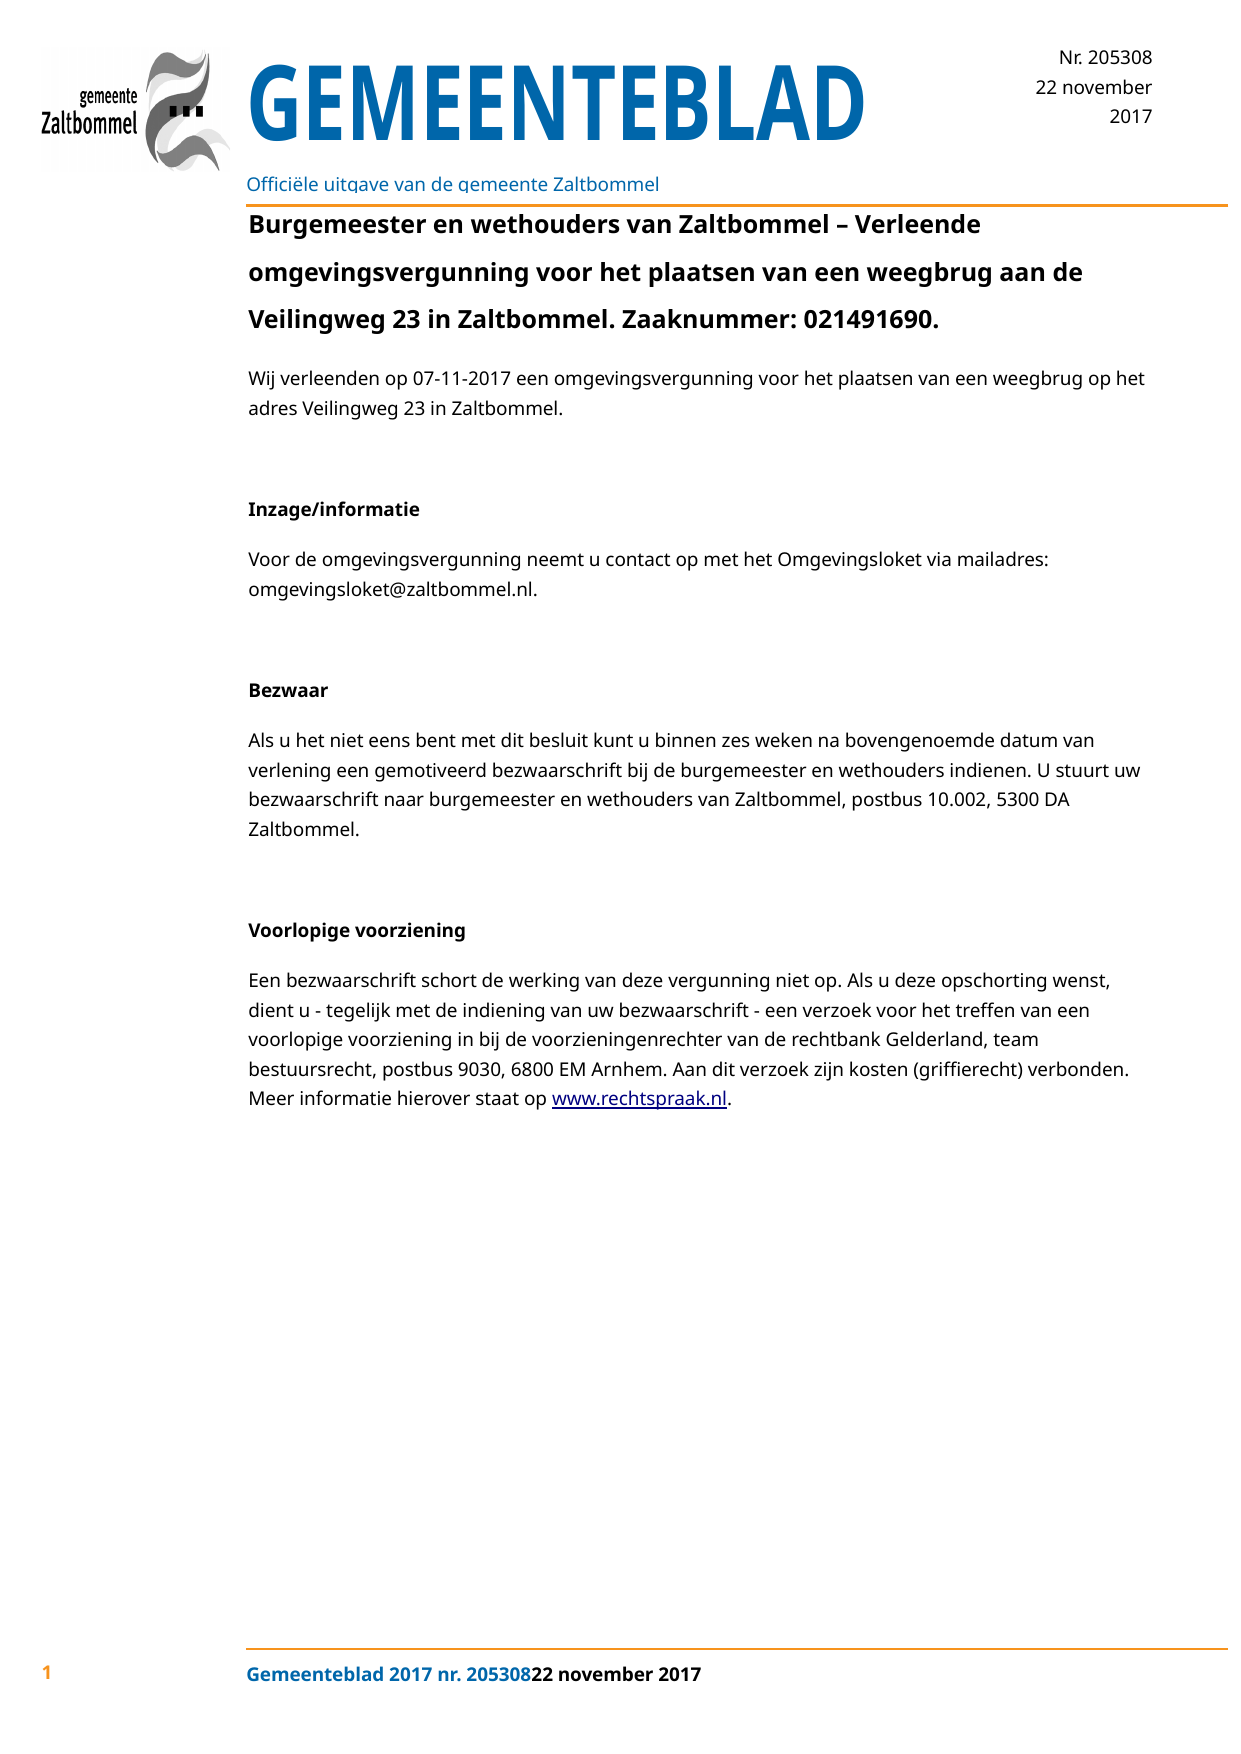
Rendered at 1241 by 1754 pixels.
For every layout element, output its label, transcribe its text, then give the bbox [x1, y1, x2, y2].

text Burgemeester en wethouders van Zaltbommel – Verleende omgevingsvergunning voor het plaatsen van een weegbrug aan de Veilingweg 23 in Zaltbommel. Zaaknummer: 021491690. [248, 207, 1152, 336]
text Voorlopige voorziening [248, 917, 1152, 942]
text Inzage/informatie [248, 496, 1152, 522]
text Bezwaar [248, 677, 1152, 702]
text Voor de omgevingsvergunning neemt u contact op met het Omgevingsloket via mailadres: omgevingsloket@zaltbommel.nl. [248, 546, 1152, 602]
text Een bezwaarschrift schort de werking van deze vergunning niet op. Als u deze opschorting wenst, dient u - tegelijk met de indiening van uw bezwaarschrift - een verzoek voor het treffen van een voorlopige voorziening in bij de voorzieningenrechter van de rechtbank Gelderland, team bestuursrecht, postbus 9030, 6800 EM Arnhem. Aan dit verzoek zijn kosten (griffierecht) verbonden. Meer informatie hierover staat op www.rechtspraak.nl. [248, 967, 1152, 1111]
text Wij verleenden op 07-11-2017 een omgevingsvergunning voor het plaatsen van een weegbrug op het adres Veilingweg 23 in Zaltbommel. [248, 366, 1152, 421]
text Als u het niet eens bent met dit besluit kunt u binnen zes weken na bovengenoemde datum van verlening een gemotiveerd bezwaarschrift bij de burgemeester en wethouders indienen. U stuurt uw bezwaarschrift naar burgemeester en wethouders van Zaltbommel, postbus 10.002, 5300 DA Zaltbommel. [248, 727, 1152, 842]
picture [41, 47, 231, 172]
